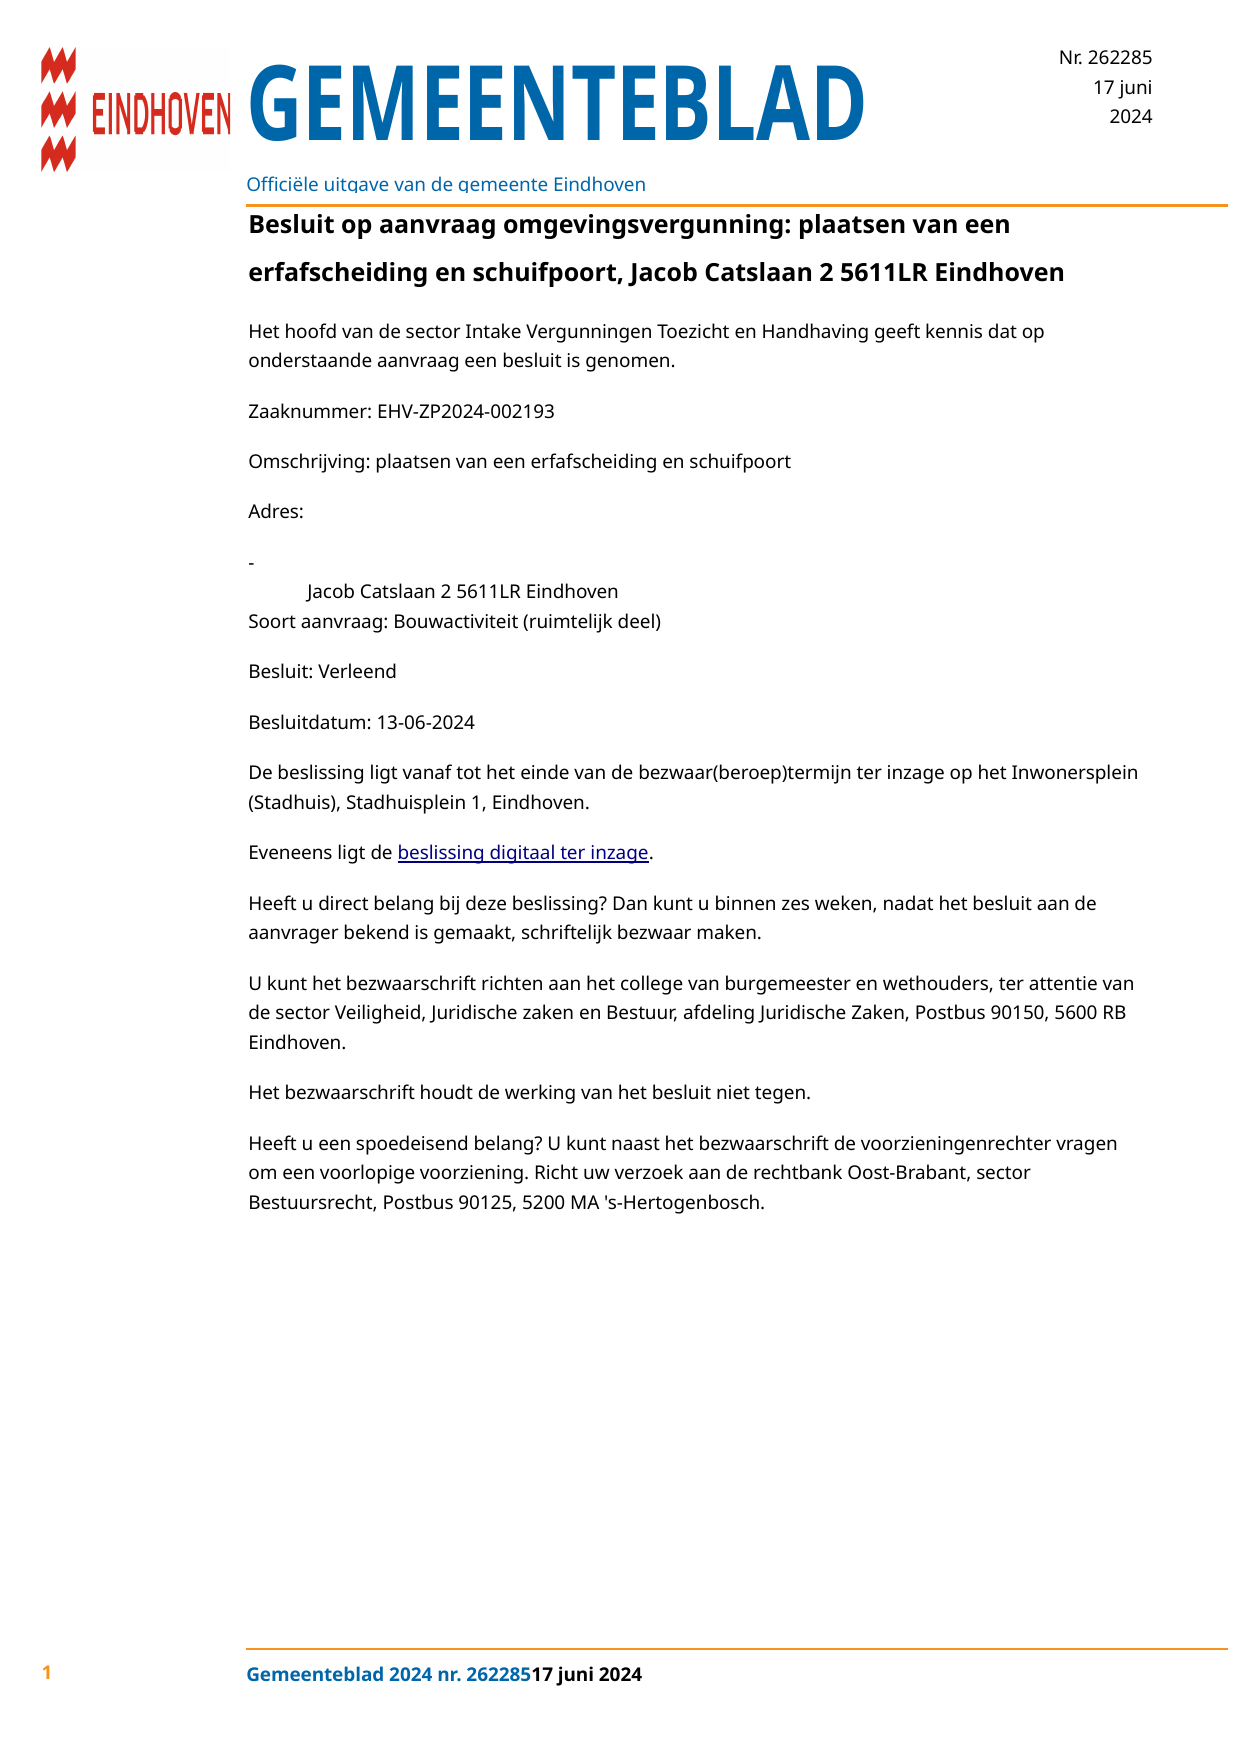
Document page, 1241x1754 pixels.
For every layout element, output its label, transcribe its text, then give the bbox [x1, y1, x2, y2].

text Heeft u direct belang bij deze beslissing? Dan kunt u binnen zes weken, nadat het besluit aan de aanvrager bekend is gemaakt, schriftelijk bezwaar maken. [248, 890, 1152, 945]
text Besluit op aanvraag omgevingsvergunning: plaatsen van een erfafscheiding en schuifpoort, Jacob Catslaan 2 5611LR Eindhoven [248, 207, 1152, 288]
text Besluitdatum: 13-06-2024 [248, 709, 1152, 735]
list Jacob Catslaan 2 5611LR Eindhoven [248, 579, 1152, 604]
text Adres: [248, 499, 1152, 524]
text Besluit: Verleend [248, 659, 1152, 684]
picture [41, 47, 231, 172]
text De beslissing ligt vanaf tot het einde van de bezwaar(beroep)termijn ter inzage op het Inwonersplein (Stadhuis), Stadhuisplein 1, Eindhoven. [248, 759, 1152, 815]
text Soort aanvraag: Bouwactiviteit (ruimtelijk deel) [248, 608, 1152, 634]
text Eveneens ligt de beslissing digitaal ter inzage. [248, 839, 1152, 865]
text Zaaknummer: EHV-ZP2024-002193 [248, 398, 1152, 424]
text U kunt het bezwaarschrift richten aan het college van burgemeester en wethouders, ter attentie van de sector Veiligheid, Juridische zaken en Bestuur, afdeling Juridische Zaken, Postbus 90150, 5600 RB Eindhoven. [248, 970, 1152, 1055]
text Het bezwaarschrift houdt de werking van het besluit niet tegen. [248, 1079, 1152, 1105]
text Het hoofd van de sector Intake Vergunningen Toezicht en Handhaving geeft kennis dat op onderstaande aanvraag een besluit is genomen. [248, 318, 1152, 373]
text Omschrijving: plaatsen van een erfafscheiding en schuifpoort [248, 448, 1152, 474]
text Heeft u een spoedeisend belang? U kunt naast het bezwaarschrift de voorzieningenrechter vragen om een voorlopige voorziening. Richt uw verzoek aan de rechtbank Oost-Brabant, sector Bestuursrecht, Postbus 90125, 5200 MA 's-Hertogenbosch. [248, 1130, 1152, 1215]
